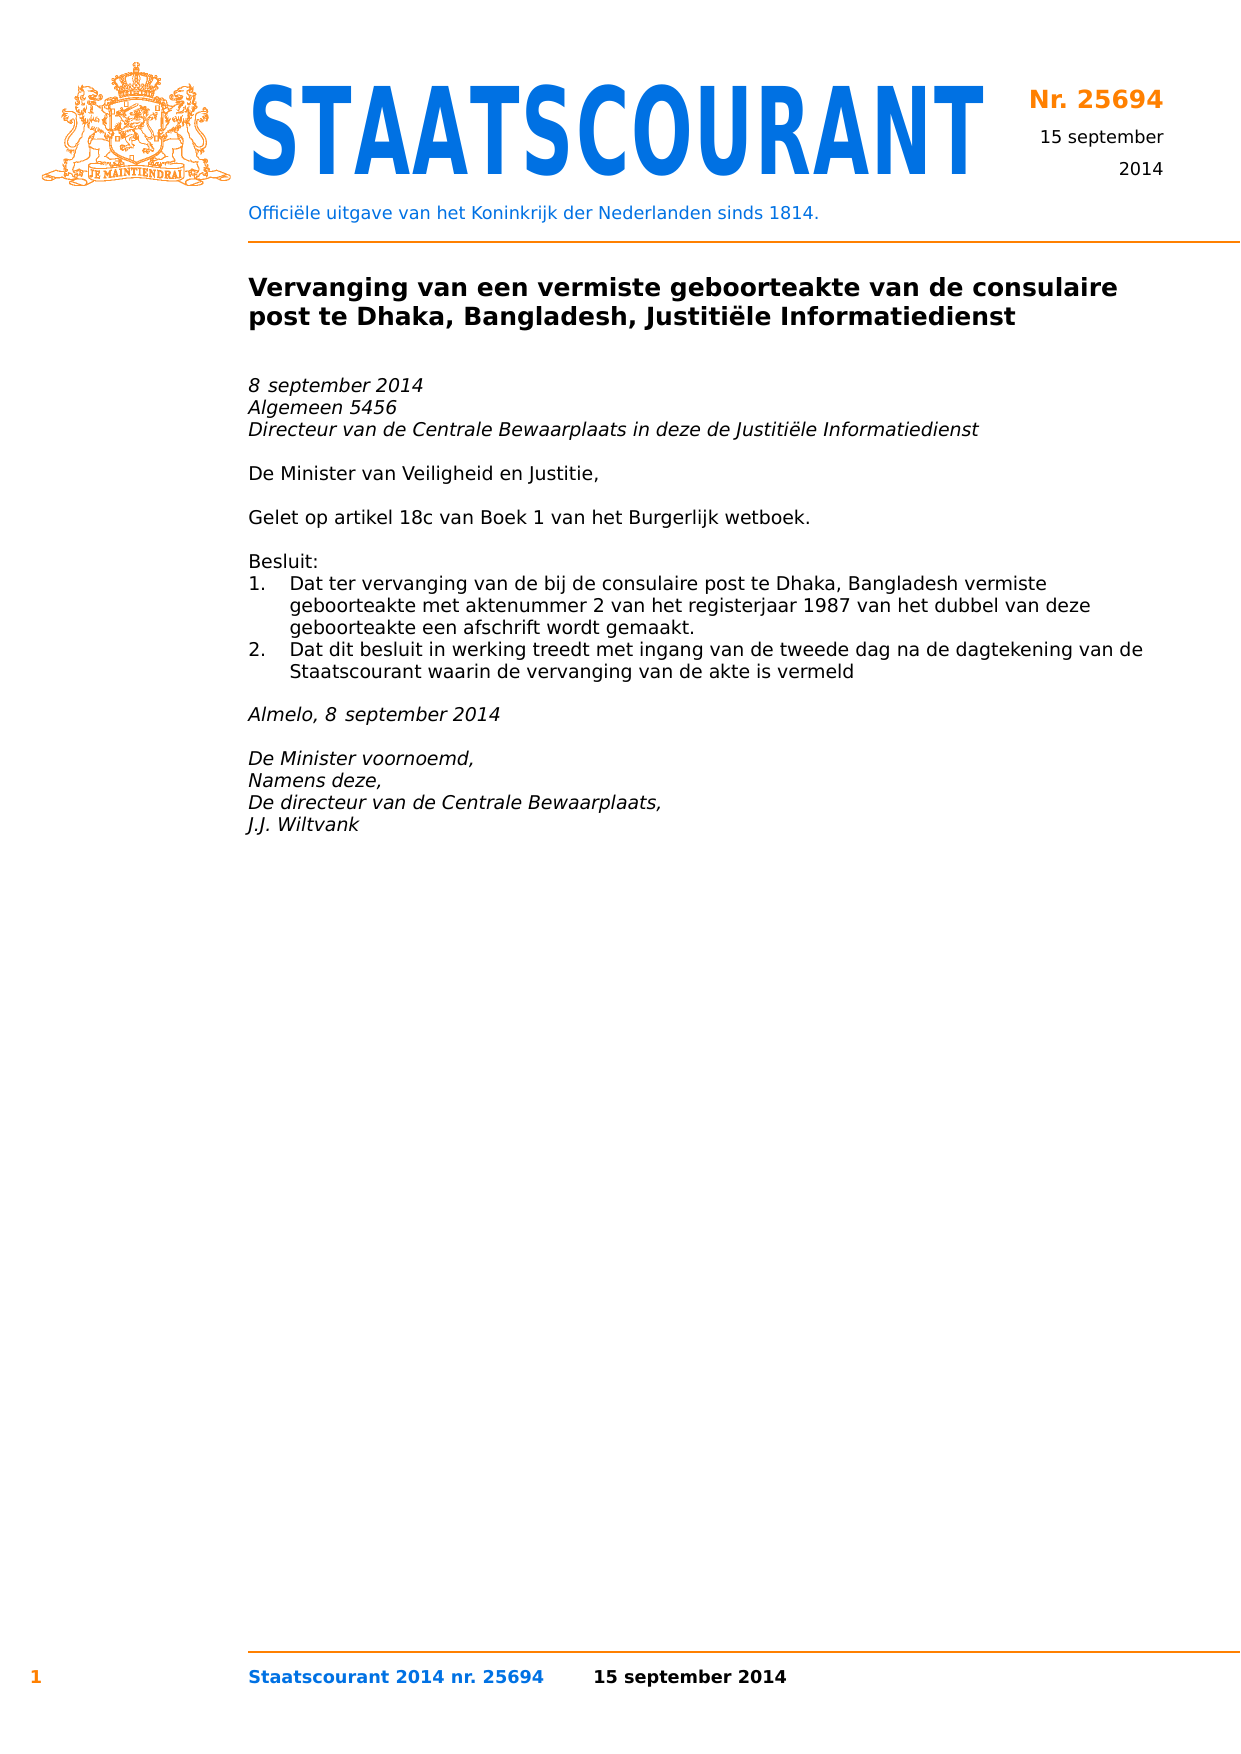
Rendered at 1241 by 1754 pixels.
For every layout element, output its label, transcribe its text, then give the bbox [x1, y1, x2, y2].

table_cell Officiële uitgave van het Koninkrijk der Nederlanden sinds 1814. [248, 203, 1240, 241]
table_cell 15 september [998, 121, 1240, 153]
table_header Nr. 25694 [998, 62, 1240, 121]
text 1. Dat ter vervanging van de bij de consulaire post te Dhaka, Bangladesh vermiste geboorteakte met aktenummer 2 van het registerjaar 1987 van het dubbel van deze geboorteakte een afschrift wordt gemaakt. [248, 573, 1163, 638]
table_header STAATSCOURANT [248, 62, 998, 203]
text De Minister voornoemd, Namens deze, De directeur van de Centrale Bewaarplaats, J.J. Wiltvank [248, 748, 1163, 836]
text 8 september 2014 [248, 375, 1163, 397]
text 2. Dat dit besluit in werking treedt met ingang van de tweede dag na de dagtekening van de Staatscourant waarin de vervanging van de akte is vermeld [248, 638, 1163, 682]
subtitle Vervanging van een vermiste geboorteakte van de consulaire post te Dhaka, Bangladesh, Justitiële Informatiedienst [248, 273, 1163, 331]
text Directeur van de Centrale Bewaarplaats in deze de Justitiële Informatiedienst [248, 419, 1163, 441]
picture [41, 62, 231, 186]
text Besluit: [248, 551, 1163, 573]
text De Minister van Veiligheid en Justitie, [248, 463, 1163, 485]
table_header [25, 62, 248, 241]
text Algemeen 5456 [248, 397, 1163, 419]
text Almelo, 8 september 2014 [248, 704, 1163, 726]
table_cell 2014 [998, 153, 1240, 203]
text Gelet op artikel 18c van Boek 1 van het Burgerlijk wetboek. [248, 507, 1163, 529]
